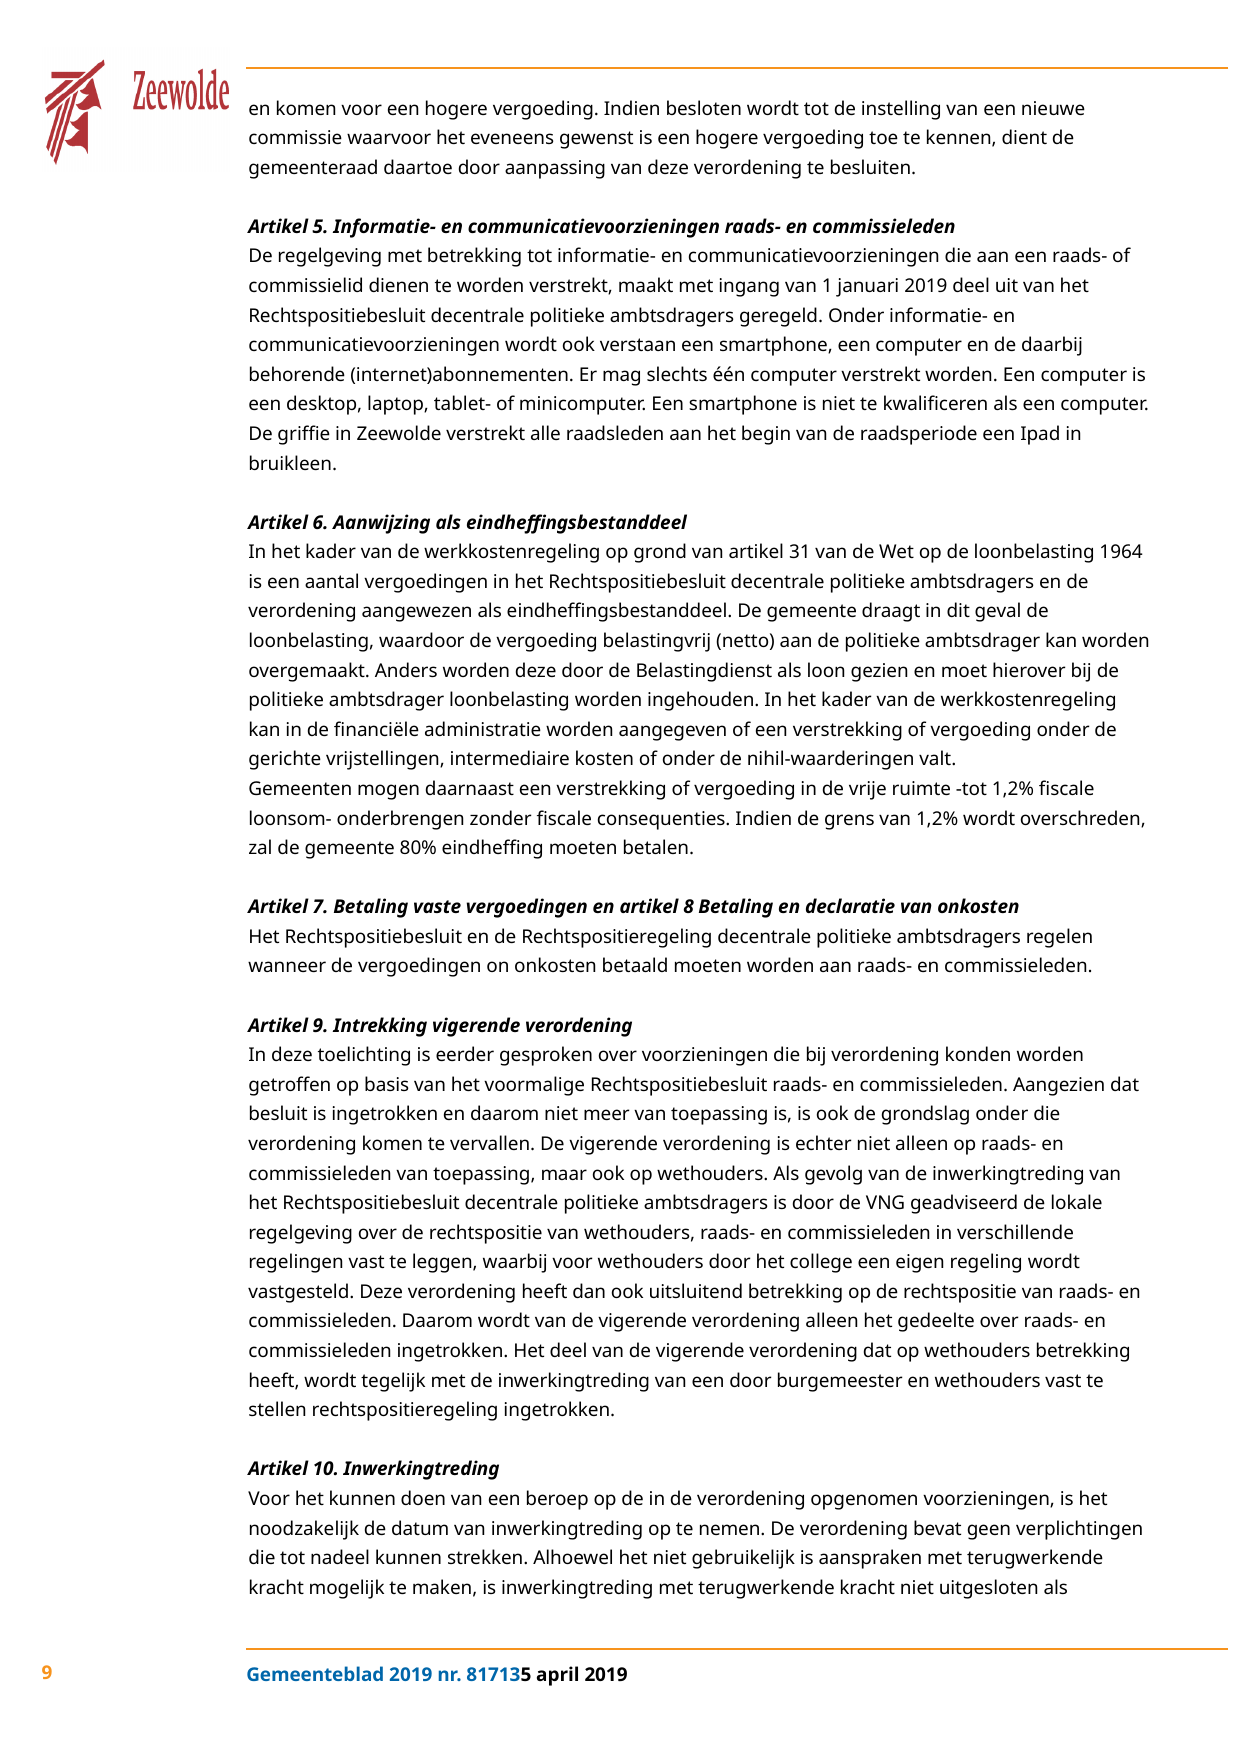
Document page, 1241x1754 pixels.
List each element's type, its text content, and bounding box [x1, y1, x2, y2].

text In het kader van de werkkostenregeling op grond van artikel 31 van de Wet op de loonbelasting 1964 is een aantal vergoedingen in het Rechtspositiebesluit decentrale politieke ambtsdragers en de verordening aangewezen als eindheffingsbestanddeel. De gemeente draagt in dit geval de loonbelasting, waardoor de vergoeding belastingvrij (netto) aan de politieke ambtsdrager kan worden overgemaakt. Anders worden deze door de Belastingdienst als loon gezien en moet hierover bij de politieke ambtsdrager loonbelasting worden ingehouden. In het kader van de werkkostenregeling kan in de financiële administratie worden aangegeven of een verstrekking of vergoeding onder de gerichte vrijstellingen, intermediaire kosten of onder de nihil-waarderingen valt. [248, 538, 1152, 771]
text Artikel 7. Betaling vaste vergoedingen en artikel 8 Betaling en declaratie van onkosten [248, 893, 1152, 919]
text Artikel 9. Intrekking vigerende verordening [248, 1012, 1152, 1038]
text Het Rechtspositiebesluit en de Rechtspositieregeling decentrale politieke ambtsdragers regelen wanneer de vergoedingen on onkosten betaald moeten worden aan raads- en commissieleden. [248, 923, 1152, 978]
text Voor het kunnen doen van een beroep op de in de verordening opgenomen voorzieningen, is het noodzakelijk de datum van inwerkingtreding op te nemen. De verordening bevat geen verplichtingen die tot nadeel kunnen strekken. Alhoewel het niet gebruikelijk is aanspraken met terugwerkende kracht mogelijk te maken, is inwerkingtreding met terugwerkende kracht niet uitgesloten als [248, 1485, 1152, 1600]
text Artikel 10. Inwerkingtreding [248, 1456, 1152, 1481]
text Artikel 6. Aanwijzing als eindheffingsbestanddeel [248, 509, 1152, 535]
text Gemeenten mogen daarnaast een verstrekking of vergoeding in de vrije ruimte -tot 1,2% fiscale loonsom- onderbrengen zonder fiscale consequenties. Indien de grens van 1,2% wordt overschreden, zal de gemeente 80% eindheffing moeten betalen. [248, 775, 1152, 860]
text en komen voor een hogere vergoeding. Indien besloten wordt tot de instelling van een nieuwe commissie waarvoor het eveneens gewenst is een hogere vergoeding toe te kennen, dient de gemeenteraad daartoe door aanpassing van deze verordening te besluiten. [248, 95, 1152, 180]
text De regelgeving met betrekking tot informatie- en communicatievoorzieningen die aan een raads- of commissielid dienen te worden verstrekt, maakt met ingang van 1 januari 2019 deel uit van het Rechtspositiebesluit decentrale politieke ambtsdragers geregeld. Onder informatie- en communicatievoorzieningen wordt ook verstaan een smartphone, een computer en de daarbij behorende (internet)abonnementen. Er mag slechts één computer verstrekt worden. Een computer is een desktop, laptop, tablet- of minicomputer. Een smartphone is niet te kwalificeren als een computer. De griffie in Zeewolde verstrekt alle raadsleden aan het begin van de raadsperiode een Ipad in bruikleen. [248, 243, 1152, 476]
picture [41, 47, 231, 172]
text In deze toelichting is eerder gesproken over voorzieningen die bij verordening konden worden getroffen op basis van het voormalige Rechtspositiebesluit raads- en commissieleden. Aangezien dat besluit is ingetrokken en daarom niet meer van toepassing is, is ook de grondslag onder die verordening komen te vervallen. De vigerende verordening is echter niet alleen op raads- en commissieleden van toepassing, maar ook op wethouders. Als gevolg van de inwerkingtreding van het Rechtspositiebesluit decentrale politieke ambtsdragers is door de VNG geadviseerd de lokale regelgeving over de rechtspositie van wethouders, raads- en commissieleden in verschillende regelingen vast te leggen, waarbij voor wethouders door het college een eigen regeling wordt vastgesteld. Deze verordening heeft dan ook uitsluitend betrekking op de rechtspositie van raads- en commissieleden. Daarom wordt van de vigerende verordening alleen het gedeelte over raads- en commissieleden ingetrokken. Het deel van de vigerende verordening dat op wethouders betrekking heeft, wordt tegelijk met de inwerkingtreding van een door burgemeester en wethouders vast te stellen rechtspositieregeling ingetrokken. [248, 1041, 1152, 1422]
text Artikel 5. Informatie- en communicatievoorzieningen raads- en commissieleden [248, 213, 1152, 239]
